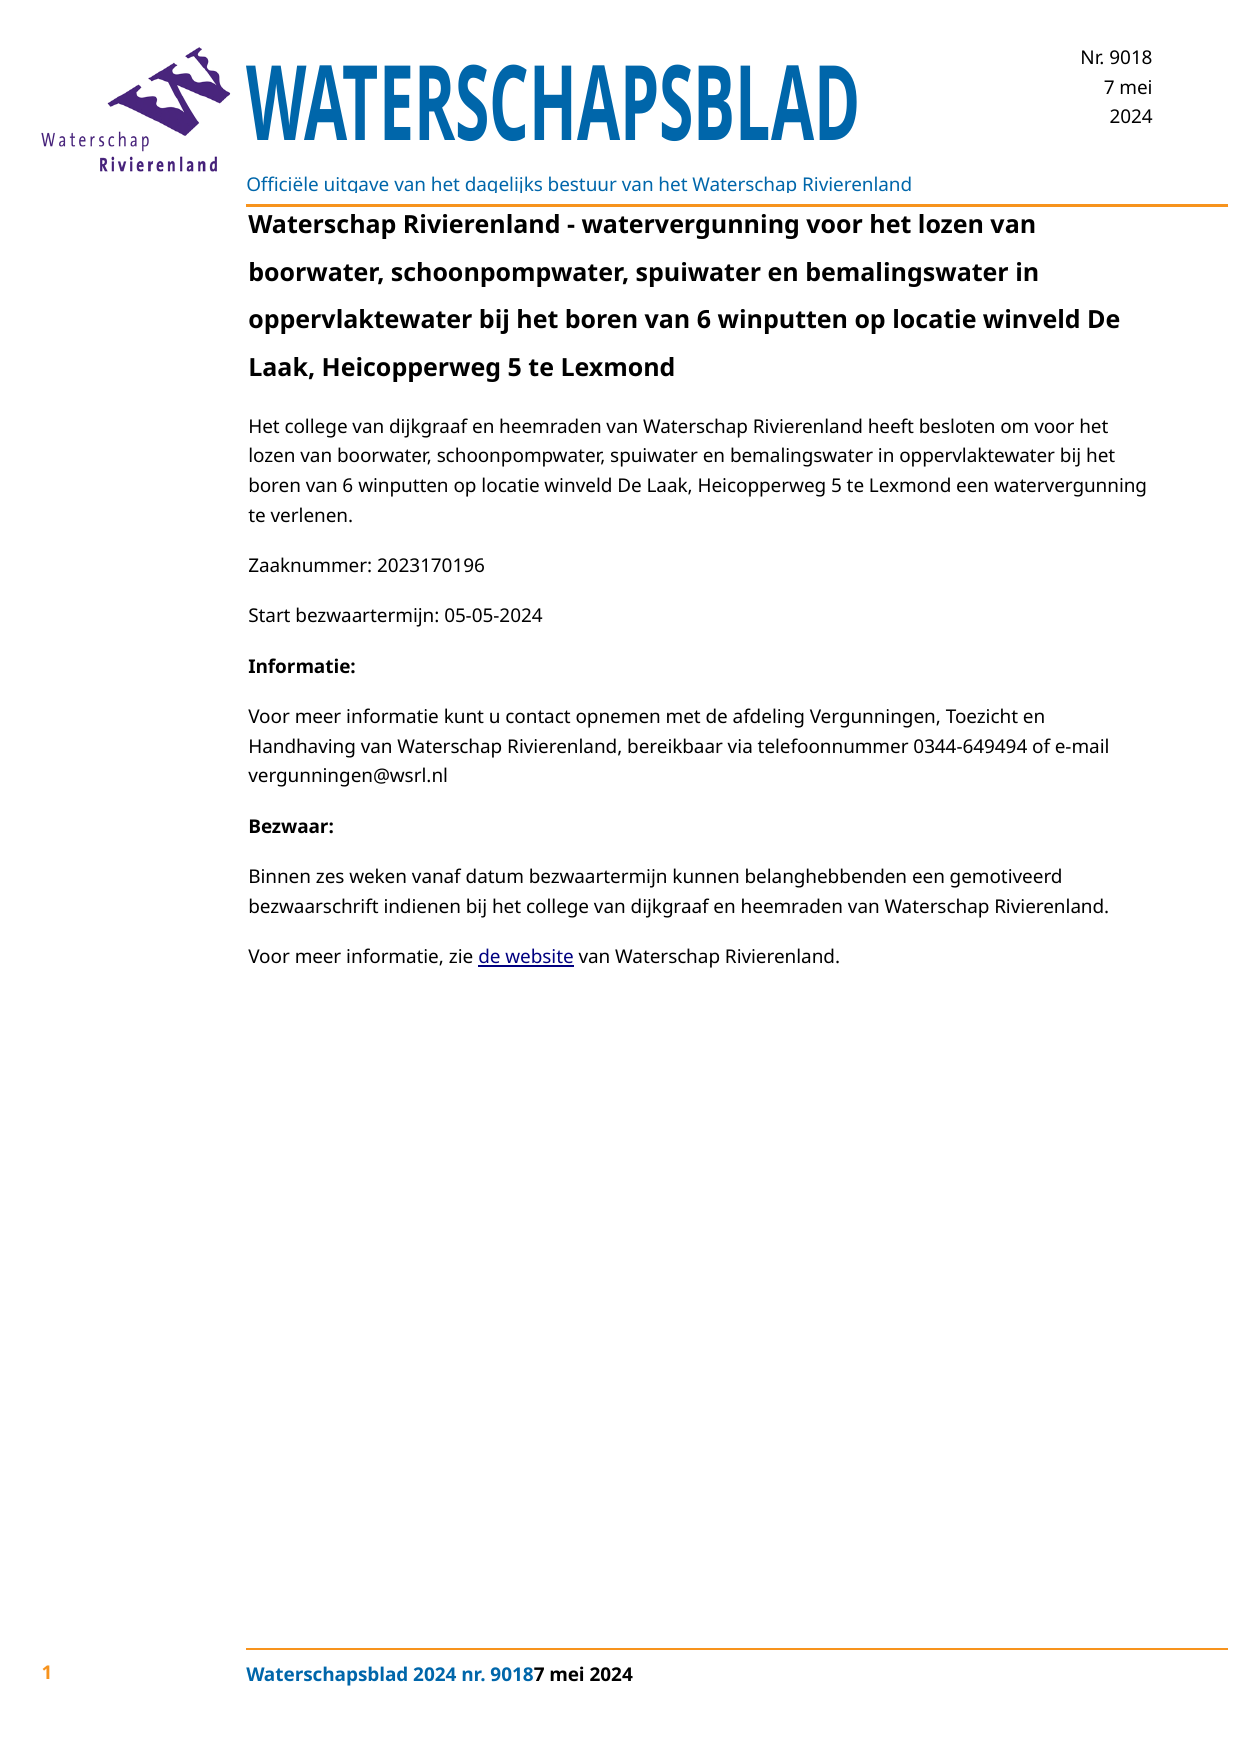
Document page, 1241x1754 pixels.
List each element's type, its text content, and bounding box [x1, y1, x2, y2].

text Bezwaar: [248, 813, 1152, 839]
text Informatie: [248, 653, 1152, 679]
text Voor meer informatie, zie de website van Waterschap Rivierenland. [248, 943, 1152, 969]
text Het college van dijkgraaf en heemraden van Waterschap Rivierenland heeft besloten om voor het lozen van boorwater, schoonpompwater, spuiwater en bemalingswater in oppervlaktewater bij het boren van 6 winputten op locatie winveld De Laak, Heicopperweg 5 te Lexmond een watervergunning te verlenen. [248, 413, 1152, 528]
picture [41, 47, 231, 172]
text Start bezwaartermijn: 05-05-2024 [248, 603, 1152, 628]
text Zaaknummer: 2023170196 [248, 552, 1152, 578]
text Waterschap Rivierenland - watervergunning voor het lozen van boorwater, schoonpompwater, spuiwater en bemalingswater in oppervlaktewater bij het boren van 6 winputten op locatie winveld De Laak, Heicopperweg 5 te Lexmond [248, 207, 1152, 384]
text Binnen zes weken vanaf datum bezwaartermijn kunnen belanghebbenden een gemotiveerd bezwaarschrift indienen bij het college van dijkgraaf en heemraden van Waterschap Rivierenland. [248, 863, 1152, 919]
text Voor meer informatie kunt u contact opnemen met de afdeling Vergunningen, Toezicht en Handhaving van Waterschap Rivierenland, bereikbaar via telefoonnummer 0344-649494 of e-mail vergunningen@wsrl.nl [248, 703, 1152, 788]
